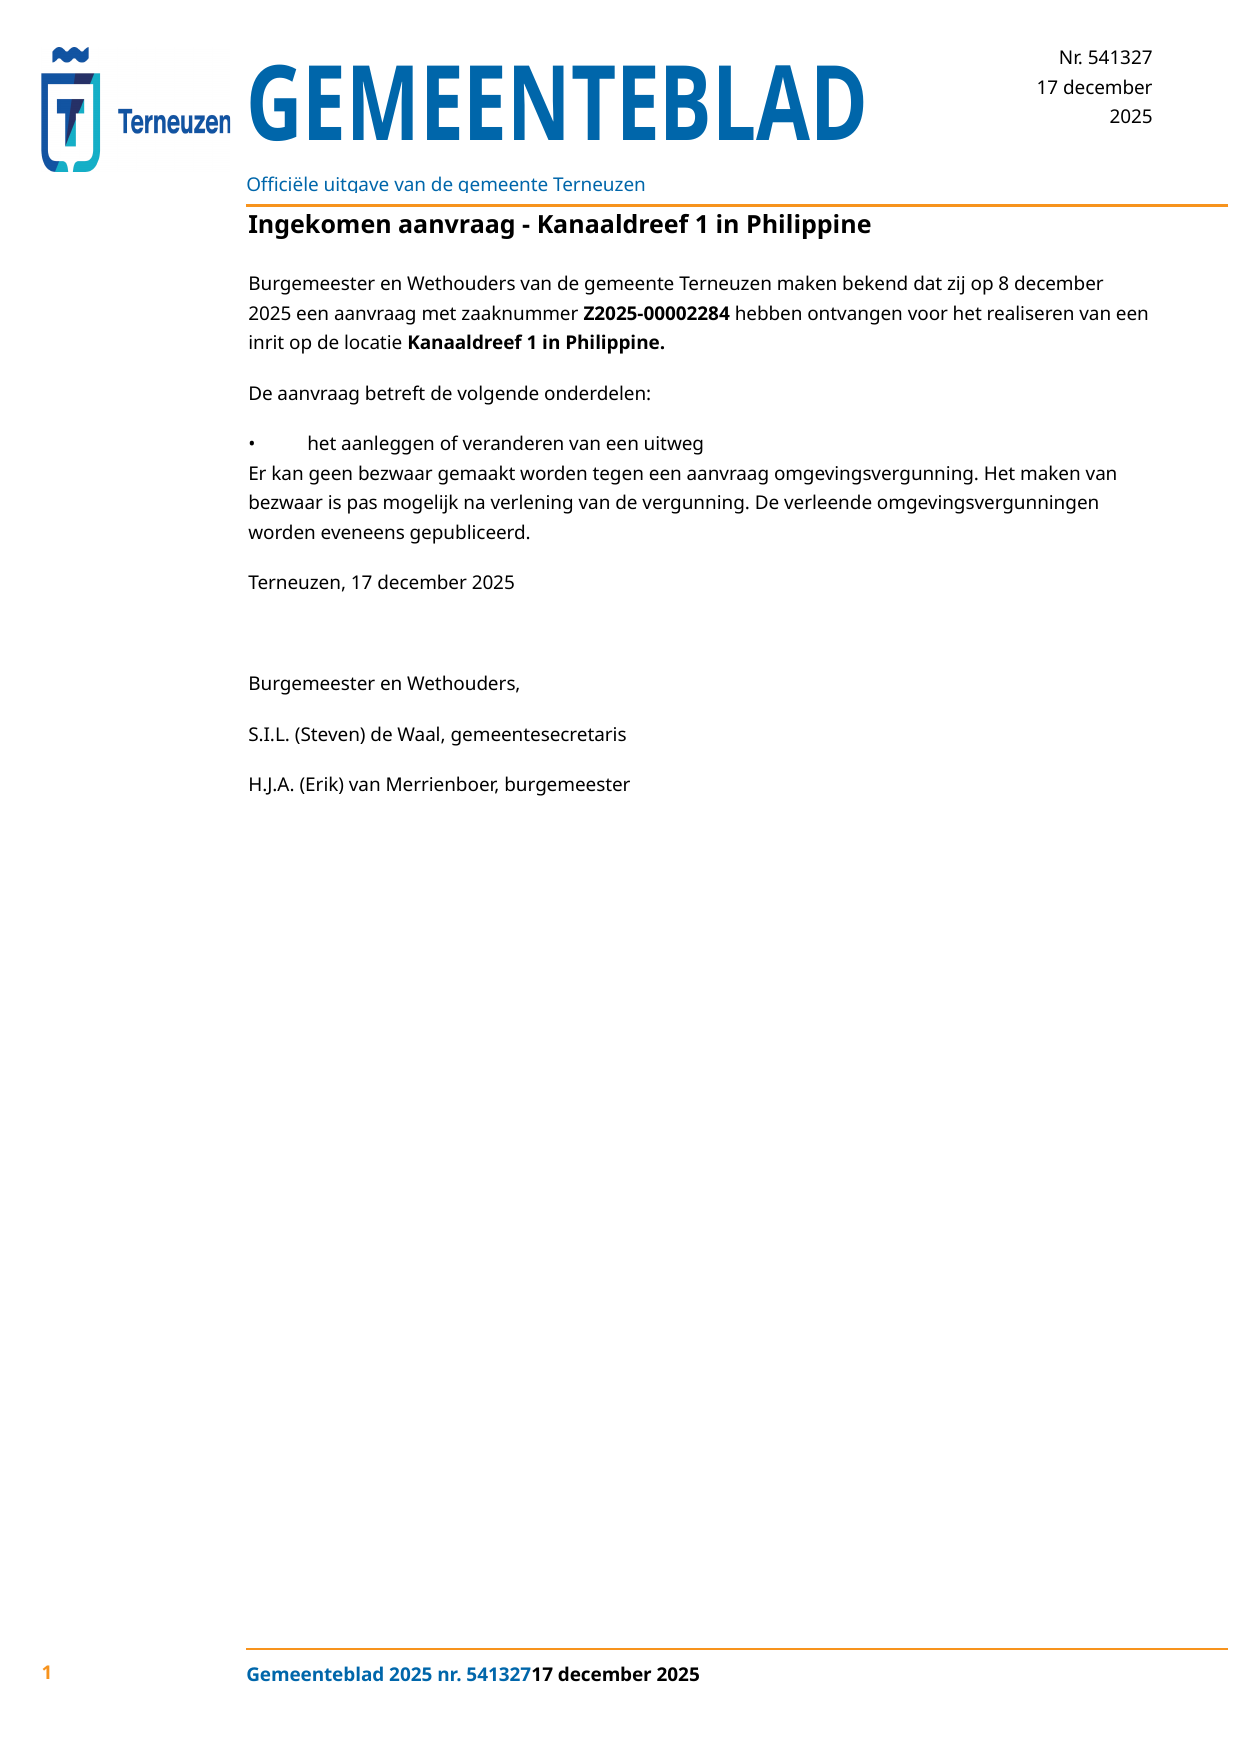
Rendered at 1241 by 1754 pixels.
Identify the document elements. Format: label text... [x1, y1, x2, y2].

text S.I.L. (Steven) de Waal, gemeentesecretaris [248, 721, 1152, 746]
text De aanvraag betreft de volgende onderdelen: [248, 380, 1152, 406]
text H.J.A. (Erik) van Merrienboer, burgemeester [248, 771, 1152, 797]
text Burgemeester en Wethouders, [248, 670, 1152, 696]
text Burgemeester en Wethouders van de gemeente Terneuzen maken bekend dat zij op 8 december 2025 een aanvraag met zaaknummer Z2025-00002284 hebben ontvangen voor het realiseren van een inrit op de locatie Kanaaldreef 1 in Philippine. [248, 270, 1152, 355]
picture [41, 47, 231, 172]
text Er kan geen bezwaar gemaakt worden tegen een aanvraag omgevingsvergunning. Het maken van bezwaar is pas mogelijk na verlening van de vergunning. De verleende omgevingsvergunningen worden eveneens gepubliceerd. [248, 460, 1152, 545]
text Ingekomen aanvraag - Kanaaldreef 1 in Philippine [248, 207, 1152, 241]
list het aanleggen of veranderen van een uitweg [248, 430, 1152, 456]
text Terneuzen, 17 december 2025 [248, 569, 1152, 595]
